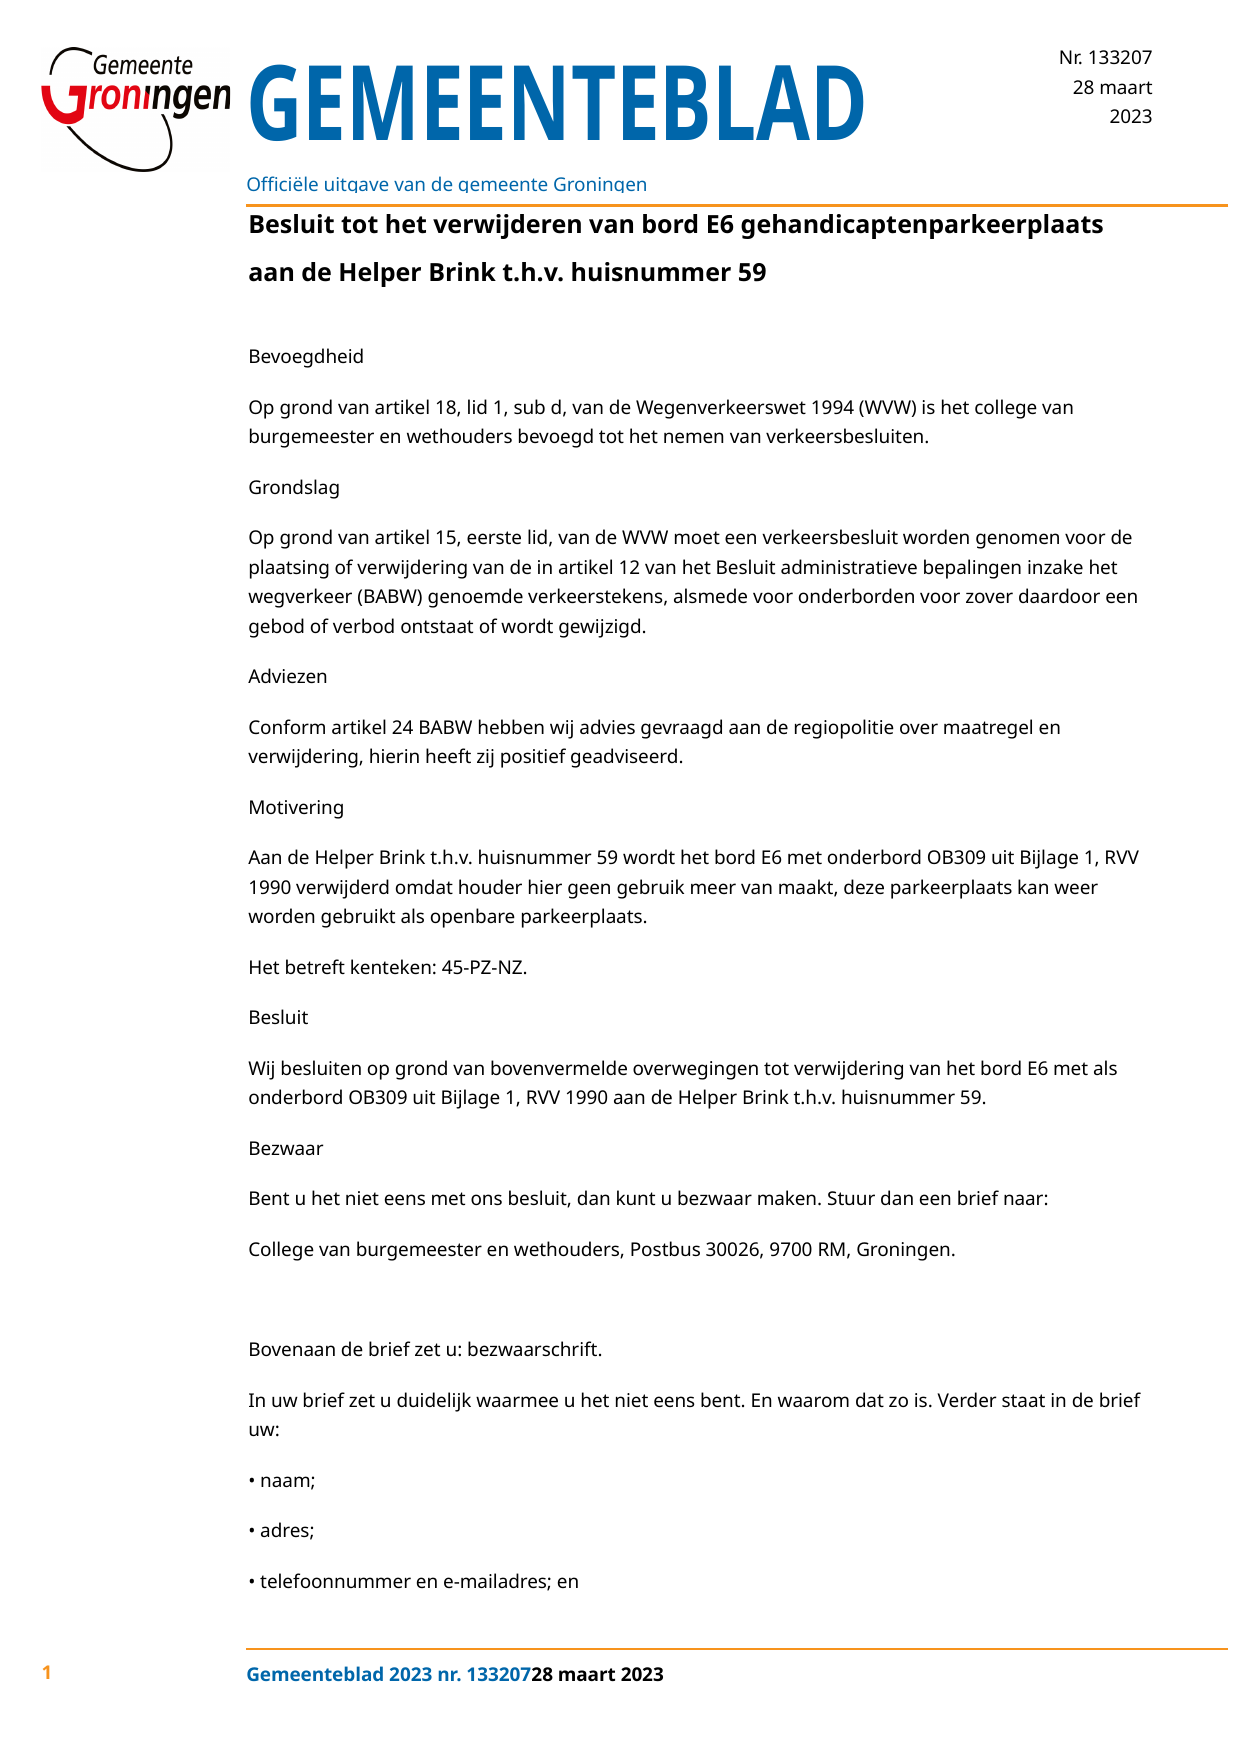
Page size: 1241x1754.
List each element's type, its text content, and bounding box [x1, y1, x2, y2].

picture [41, 47, 231, 172]
text Grondslag [248, 474, 1152, 500]
text Besluit [248, 1004, 1152, 1030]
text College van burgemeester en wethouders, Postbus 30026, 9700 RM, Groningen. [248, 1236, 1152, 1261]
text Besluit tot het verwijderen van bord E6 gehandicaptenparkeerplaats aan de Helper Brink t.h.v. huisnummer 59 [248, 207, 1152, 288]
text Bezwaar [248, 1135, 1152, 1161]
text Adviezen [248, 664, 1152, 689]
text Motivering [248, 794, 1152, 820]
text • adres; [248, 1517, 1152, 1543]
text • telefoonnummer en e-mailadres; en [248, 1568, 1152, 1593]
text Conform artikel 24 BABW hebben wij advies gevraagd aan de regiopolitie over maatregel en verwijdering, hierin heeft zij positief geadviseerd. [248, 714, 1152, 769]
text Op grond van artikel 15, eerste lid, van de WVW moet een verkeersbesluit worden genomen voor de plaatsing of verwijdering van de in artikel 12 van het Besluit administratieve bepalingen inzake het wegverkeer (BABW) genoemde verkeerstekens, alsmede voor onderborden voor zover daardoor een gebod of verbod ontstaat of wordt gewijzigd. [248, 524, 1152, 639]
text Het betreft kenteken: 45-PZ-NZ. [248, 954, 1152, 980]
text Bovenaan de brief zet u: bezwaarschrift. [248, 1337, 1152, 1362]
text Bevoegdheid [248, 344, 1152, 369]
text Wij besluiten op grond van bovenvermelde overwegingen tot verwijdering van het bord E6 met als onderbord OB309 uit Bijlage 1, RVV 1990 aan de Helper Brink t.h.v. huisnummer 59. [248, 1055, 1152, 1110]
text Op grond van artikel 18, lid 1, sub d, van de Wegenverkeerswet 1994 (WVW) is het college van burgemeester en wethouders bevoegd tot het nemen van verkeersbesluiten. [248, 394, 1152, 449]
text Bent u het niet eens met ons besluit, dan kunt u bezwaar maken. Stuur dan een brief naar: [248, 1185, 1152, 1211]
text In uw brief zet u duidelijk waarmee u het niet eens bent. En waarom dat zo is. Verder staat in de brief uw: [248, 1387, 1152, 1442]
text Aan de Helper Brink t.h.v. huisnummer 59 wordt het bord E6 met onderbord OB309 uit Bijlage 1, RVV 1990 verwijderd omdat houder hier geen gebruik meer van maakt, deze parkeerplaats kan weer worden gebruikt als openbare parkeerplaats. [248, 844, 1152, 929]
text • naam; [248, 1467, 1152, 1493]
